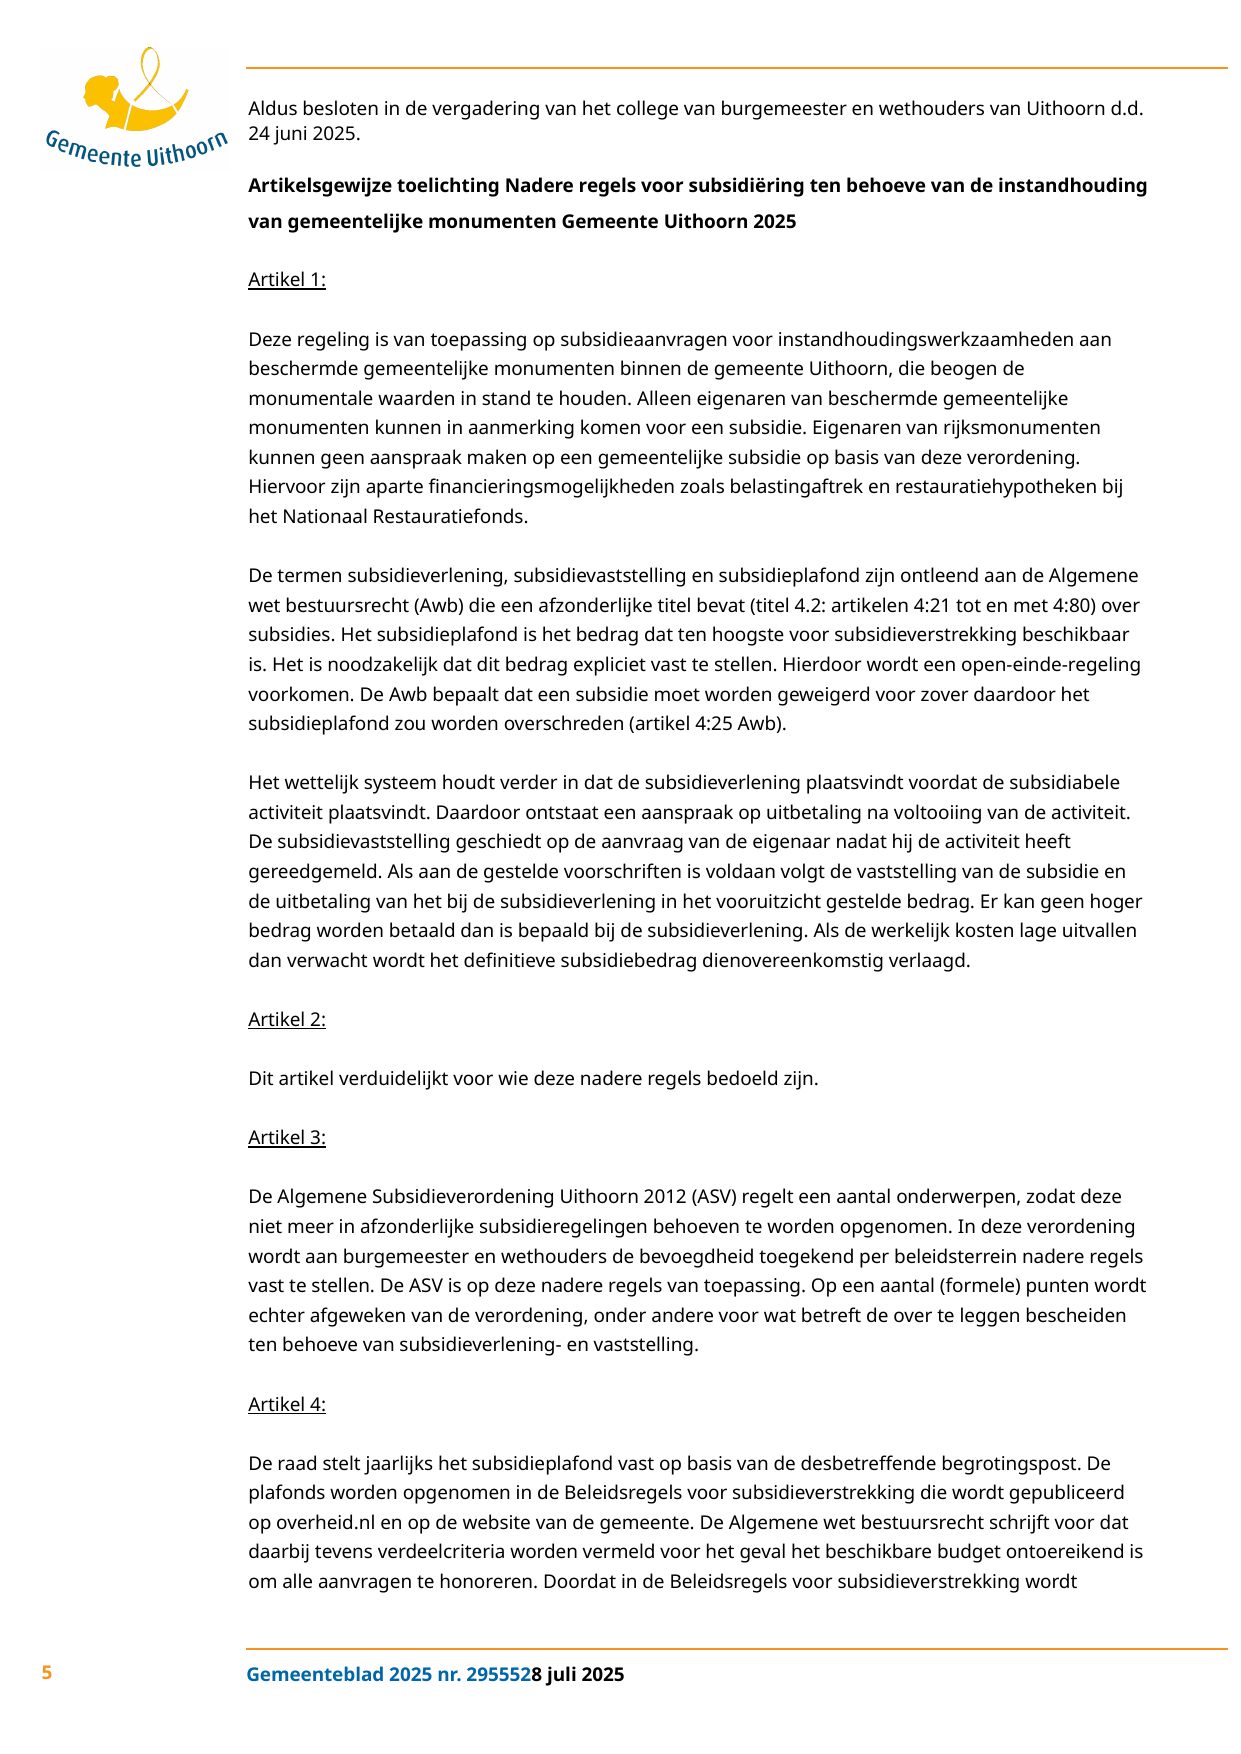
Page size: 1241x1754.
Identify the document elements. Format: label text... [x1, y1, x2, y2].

picture [41, 47, 231, 172]
text De termen subsidieverlening, subsidievaststelling en subsidieplafond zijn ontleend aan de Algemene wet bestuursrecht (Awb) die een afzonderlijke titel bevat (titel 4.2: artikelen 4:21 tot en met 4:80) over subsidies. Het subsidieplafond is het bedrag dat ten hoogste voor subsidieverstrekking beschikbaar is. Het is noodzakelijk dat dit bedrag expliciet vast te stellen. Hierdoor wordt een open-einde-regeling voorkomen. De Awb bepaalt dat een subsidie moet worden geweigerd voor zover daardoor het subsidieplafond zou worden overschreden (artikel 4:25 Awb). [248, 562, 1152, 736]
text Artikel 3: [248, 1124, 1152, 1150]
text Aldus besloten in de vergadering van het college van burgemeester en wethouders van Uithoorn d.d. 24 juni 2025. [248, 95, 1152, 146]
text Artikel 2: [248, 1006, 1152, 1032]
text Dit artikel verduidelijkt voor wie deze nadere regels bedoeld zijn. [248, 1065, 1152, 1091]
text Het wettelijk systeem houdt verder in dat de subsidieverlening plaatsvindt voordat de subsidiabele activiteit plaatsvindt. Daardoor ontstaat een aanspraak op uitbetaling na voltooiing van de activiteit. De subsidievaststelling geschiedt op de aanvraag van de eigenaar nadat hij de activiteit heeft gereedgemeld. Als aan de gestelde voorschriften is voldaan volgt de vaststelling van de subsidie en de uitbetaling van het bij de subsidieverlening in het vooruitzicht gestelde bedrag. Er kan geen hoger bedrag worden betaald dan is bepaald bij de subsidieverlening. Als de werkelijk kosten lage uitvallen dan verwacht wordt het definitieve subsidiebedrag dienovereenkomstig verlaagd. [248, 769, 1152, 973]
text Artikel 4: [248, 1391, 1152, 1416]
text Artikel 1: [248, 267, 1152, 292]
text De Algemene Subsidieverordening Uithoorn 2012 (ASV) regelt een aantal onderwerpen, zodat deze niet meer in afzonderlijke subsidieregelingen behoeven te worden opgenomen. In deze verordening wordt aan burgemeester en wethouders de bevoegdheid toegekend per beleidsterrein nadere regels vast te stellen. De ASV is op deze nadere regels van toepassing. Op een aantal (formele) punten wordt echter afgeweken van de verordening, onder andere voor wat betreft de over te leggen bescheiden ten behoeve van subsidieverlening- en vaststelling. [248, 1184, 1152, 1357]
text Artikelsgewijze toelichting Nadere regels voor subsidiëring ten behoeve van de instandhouding van gemeentelijke monumenten Gemeente Uithoorn 2025 [248, 172, 1152, 237]
text De raad stelt jaarlijks het subsidieplafond vast op basis van de desbetreffende begrotingspost. De plafonds worden opgenomen in de Beleidsregels voor subsidieverstrekking die wordt gepubliceerd op overheid.nl en op de website van de gemeente. De Algemene wet bestuursrecht schrijft voor dat daarbij tevens verdeelcriteria worden vermeld voor het geval het beschikbare budget ontoereikend is om alle aanvragen te honoreren. Doordat in de Beleidsregels voor subsidieverstrekking wordt [248, 1450, 1152, 1594]
text Deze regeling is van toepassing op subsidieaanvragen voor instandhoudingswerkzaamheden aan beschermde gemeentelijke monumenten binnen de gemeente Uithoorn, die beogen de monumentale waarden in stand te houden. Alleen eigenaren van beschermde gemeentelijke monumenten kunnen in aanmerking komen voor een subsidie. Eigenaren van rijksmonumenten kunnen geen aanspraak maken op een gemeentelijke subsidie op basis van deze verordening. Hiervoor zijn aparte financieringsmogelijkheden zoals belastingaftrek en restauratiehypotheken bij het Nationaal Restauratiefonds. [248, 326, 1152, 529]
